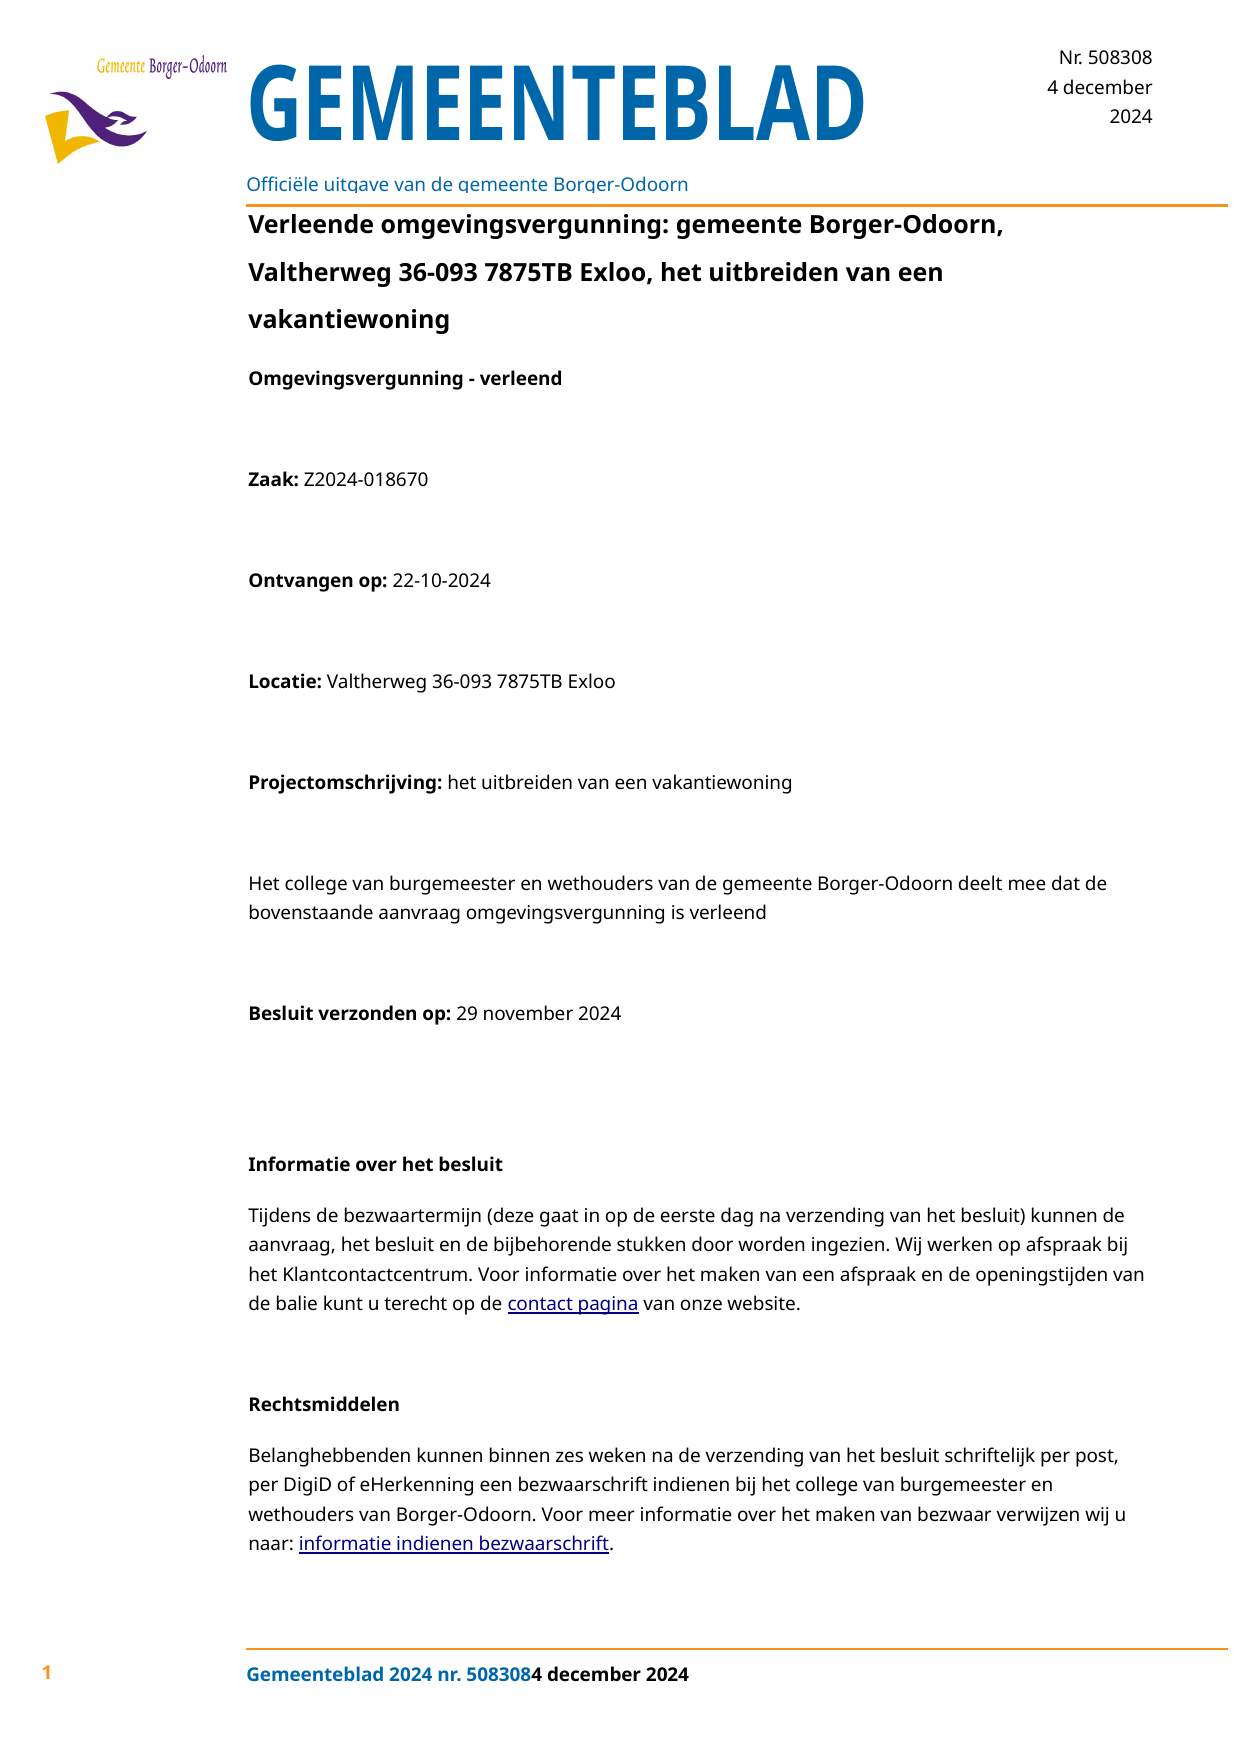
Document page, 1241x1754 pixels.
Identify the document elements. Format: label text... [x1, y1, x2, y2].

text Ontvangen op: 22-10-2024 [248, 567, 1152, 593]
text Locatie: Valtherweg 36-093 7875TB Exloo [248, 668, 1152, 694]
text Informatie over het besluit [248, 1151, 1152, 1177]
text Zaak: Z2024-018670 [248, 466, 1152, 492]
text Verleende omgevingsvergunning: gemeente Borger-Odoorn, Valtherweg 36-093 7875TB Exloo, het uitbreiden van een vakantiewoning [248, 207, 1152, 336]
text Rechtsmiddelen [248, 1391, 1152, 1417]
picture [41, 47, 231, 172]
text Projectomschrijving: het uitbreiden van een vakantiewoning [248, 769, 1152, 794]
text Besluit verzonden op: 29 november 2024 [248, 1000, 1152, 1026]
text Belanghebbenden kunnen binnen zes weken na de verzending van het besluit schriftelijk per post, per DigiD of eHerkenning een bezwaarschrift indienen bij het college van burgemeester en wethouders van Borger-Odoorn. Voor meer informatie over het maken van bezwaar verwijzen wij u naar: informatie indienen bezwaarschrift. [248, 1442, 1152, 1556]
text Het college van burgemeester en wethouders van de gemeente Borger-Odoorn deelt mee dat de bovenstaande aanvraag omgevingsvergunning is verleend [248, 870, 1152, 925]
text Tijdens de bezwaartermijn (deze gaat in op de eerste dag na verzending van het besluit) kunnen de aanvraag, het besluit en de bijbehorende stukken door worden ingezien. Wij werken op afspraak bij het Klantcontactcentrum. Voor informatie over het maken van een afspraak en de openingstijden van de balie kunt u terecht op de contact pagina van onze website. [248, 1202, 1152, 1316]
text Omgevingsvergunning - verleend [248, 366, 1152, 391]
